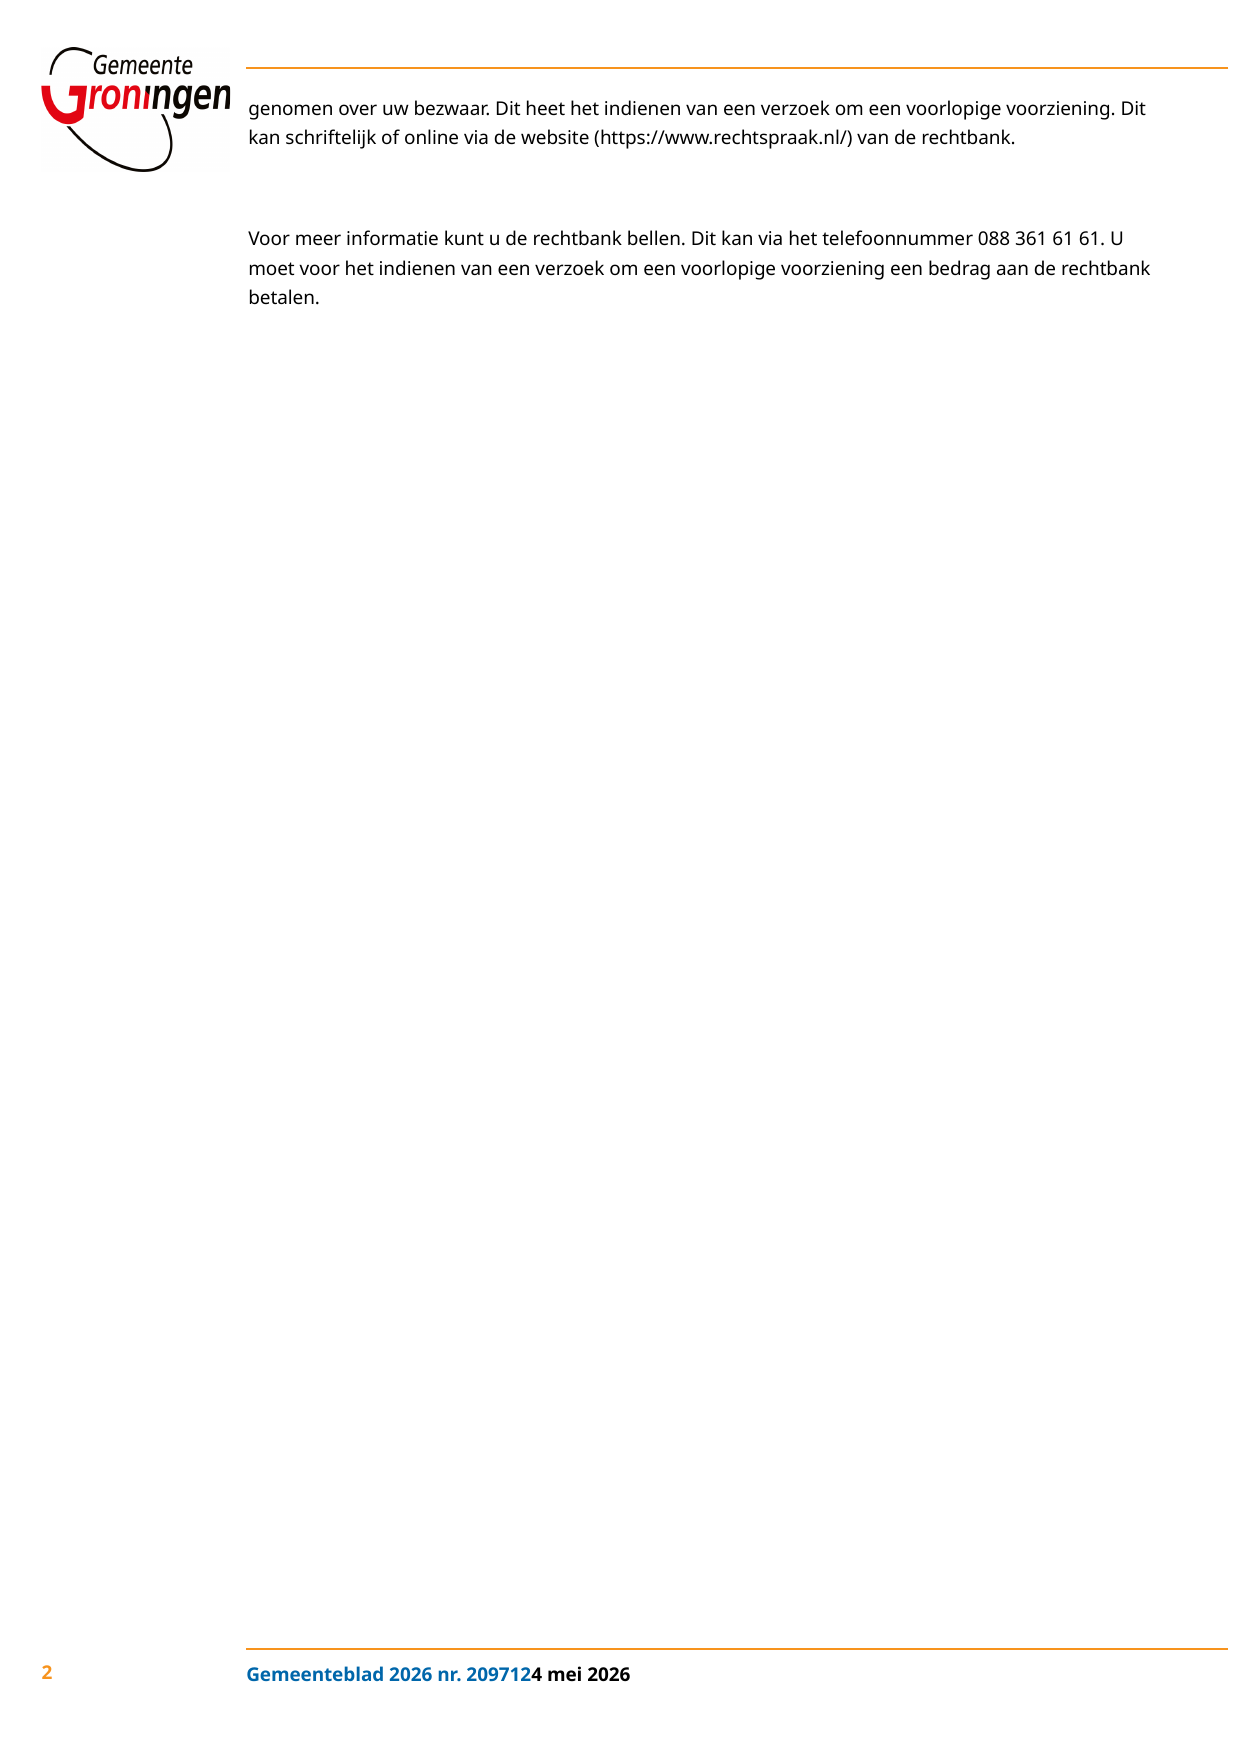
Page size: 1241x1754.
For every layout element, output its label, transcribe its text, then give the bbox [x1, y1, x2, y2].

picture [41, 47, 231, 172]
text genomen over uw bezwaar. Dit heet het indienen van een verzoek om een voorlopige voorziening. Dit kan schriftelijk of online via de website (https://www.rechtspraak.nl/) van de rechtbank. [248, 95, 1152, 150]
text Voor meer informatie kunt u de rechtbank bellen. Dit kan via het telefoonnummer 088 361 61 61. U moet voor het indienen van een verzoek om een voorlopige voorziening een bedrag aan de rechtbank betalen. [248, 225, 1152, 310]
